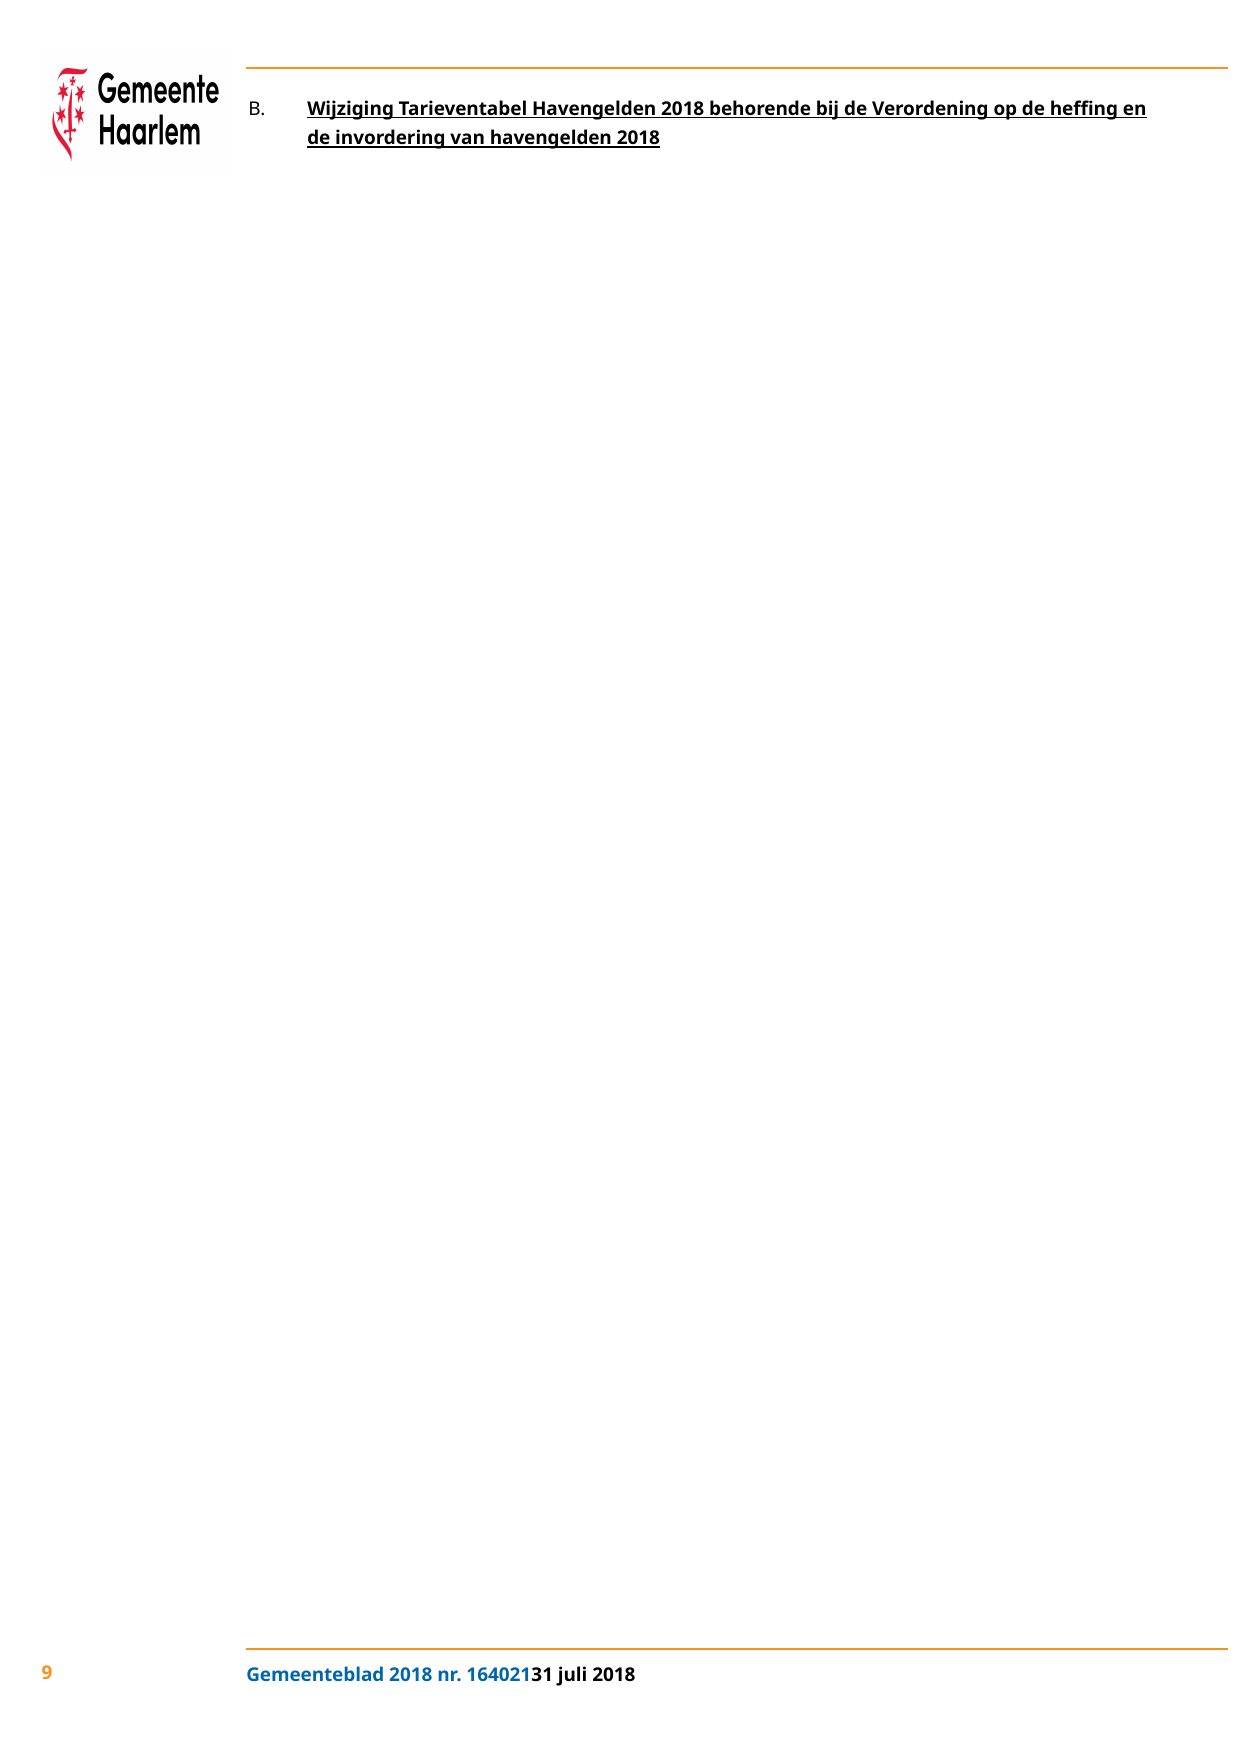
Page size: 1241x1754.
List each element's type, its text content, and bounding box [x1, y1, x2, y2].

picture [41, 47, 231, 172]
list Wijziging Tarieventabel Havengelden 2018 behorende bij de Verordening op de heffing en de invordering van havengelden 2018 [248, 95, 1152, 150]
